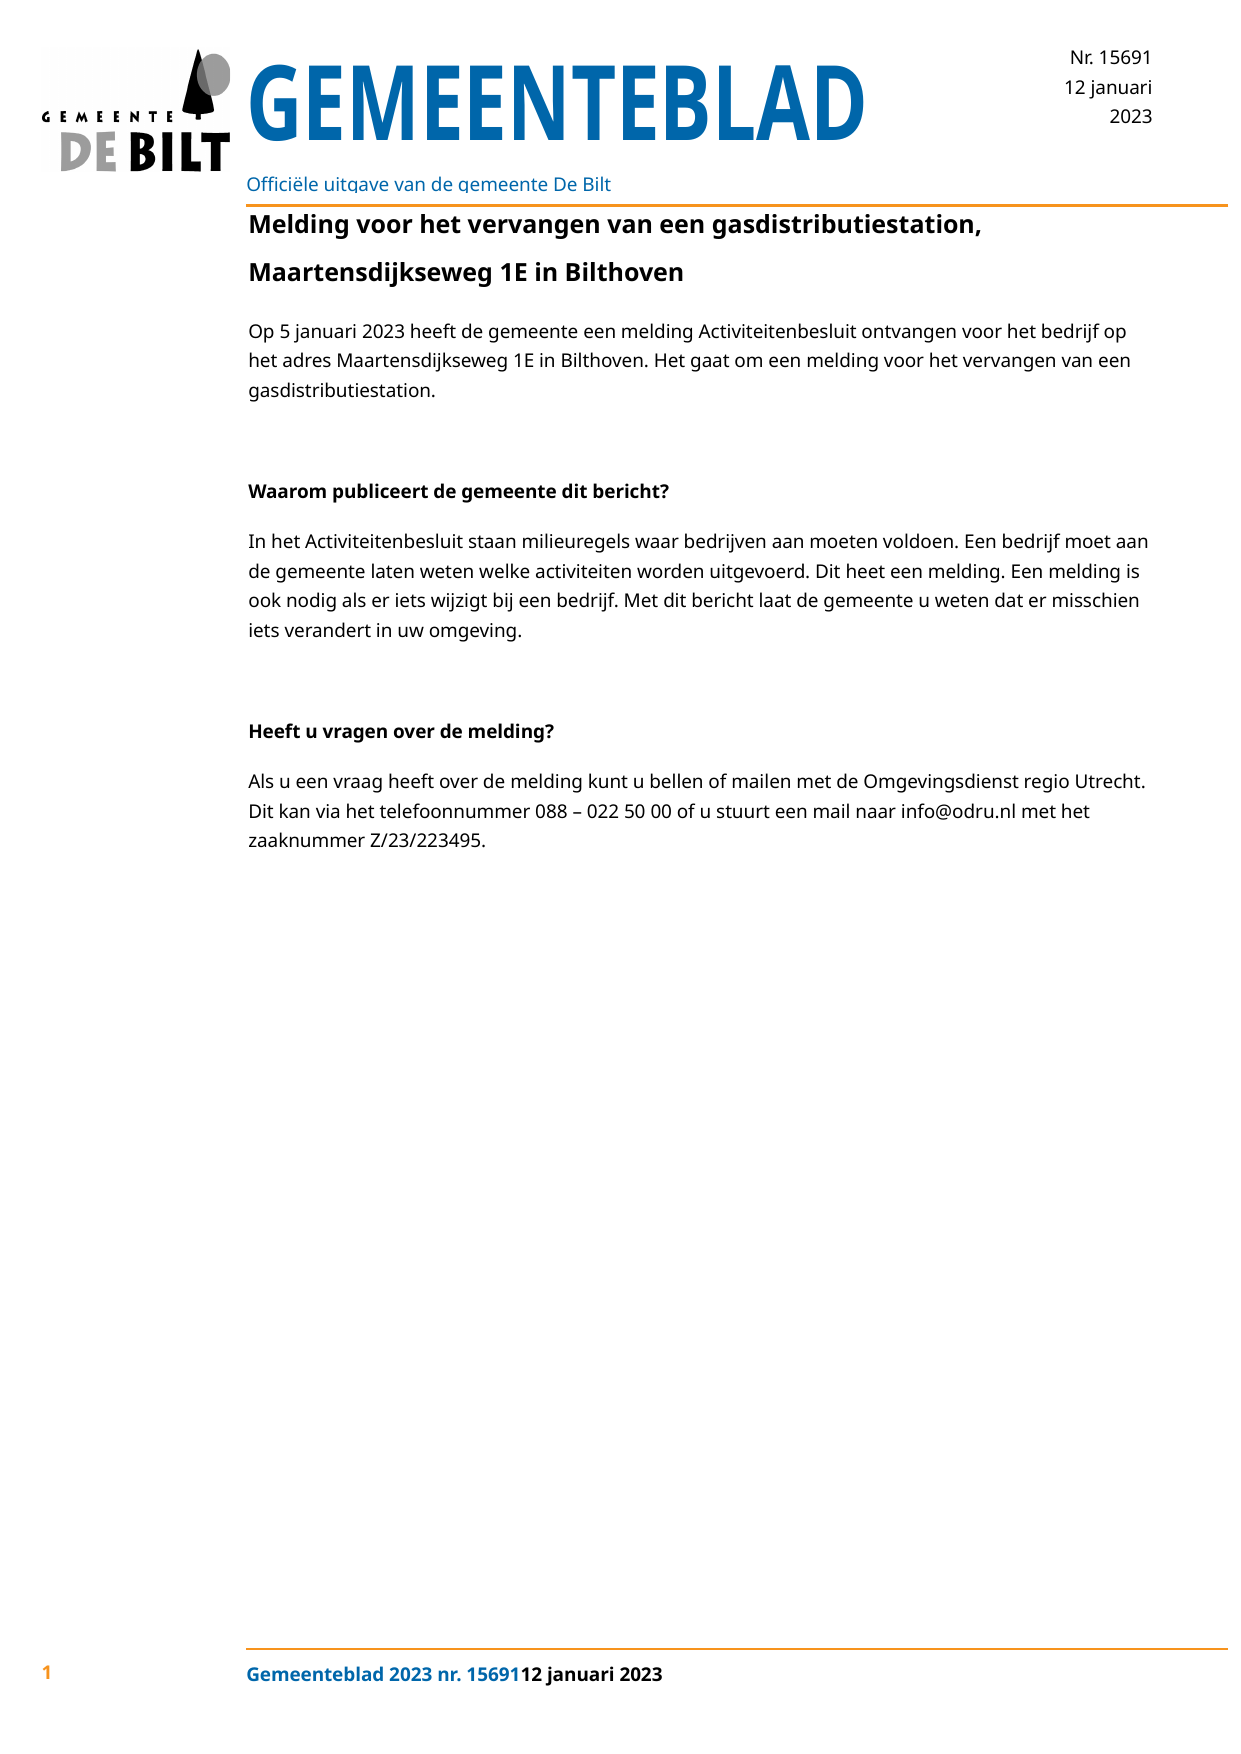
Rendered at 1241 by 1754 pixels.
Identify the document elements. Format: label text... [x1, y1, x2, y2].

text In het Activiteitenbesluit staan milieuregels waar bedrijven aan moeten voldoen. Een bedrijf moet aan de gemeente laten weten welke activiteiten worden uitgevoerd. Dit heet een melding. Een melding is ook nodig als er iets wijzigt bij een bedrijf. Met dit bericht laat de gemeente u weten dat er misschien iets verandert in uw omgeving. [248, 528, 1152, 643]
text Als u een vraag heeft over de melding kunt u bellen of mailen met de Omgevingsdienst regio Utrecht. Dit kan via het telefoonnummer 088 – 022 50 00 of u stuurt een mail naar info@odru.nl met het zaaknummer Z/23/223495. [248, 768, 1152, 853]
text Melding voor het vervangen van een gasdistributiestation, Maartensdijkseweg 1E in Bilthoven [248, 207, 1152, 288]
picture [41, 47, 231, 172]
text Heeft u vragen over de melding? [248, 718, 1152, 744]
text Waarom publiceert de gemeente dit bericht? [248, 478, 1152, 504]
text Op 5 januari 2023 heeft de gemeente een melding Activiteitenbesluit ontvangen voor het bedrijf op het adres Maartensdijkseweg 1E in Bilthoven. Het gaat om een melding voor het vervangen van een gasdistributiestation. [248, 318, 1152, 403]
